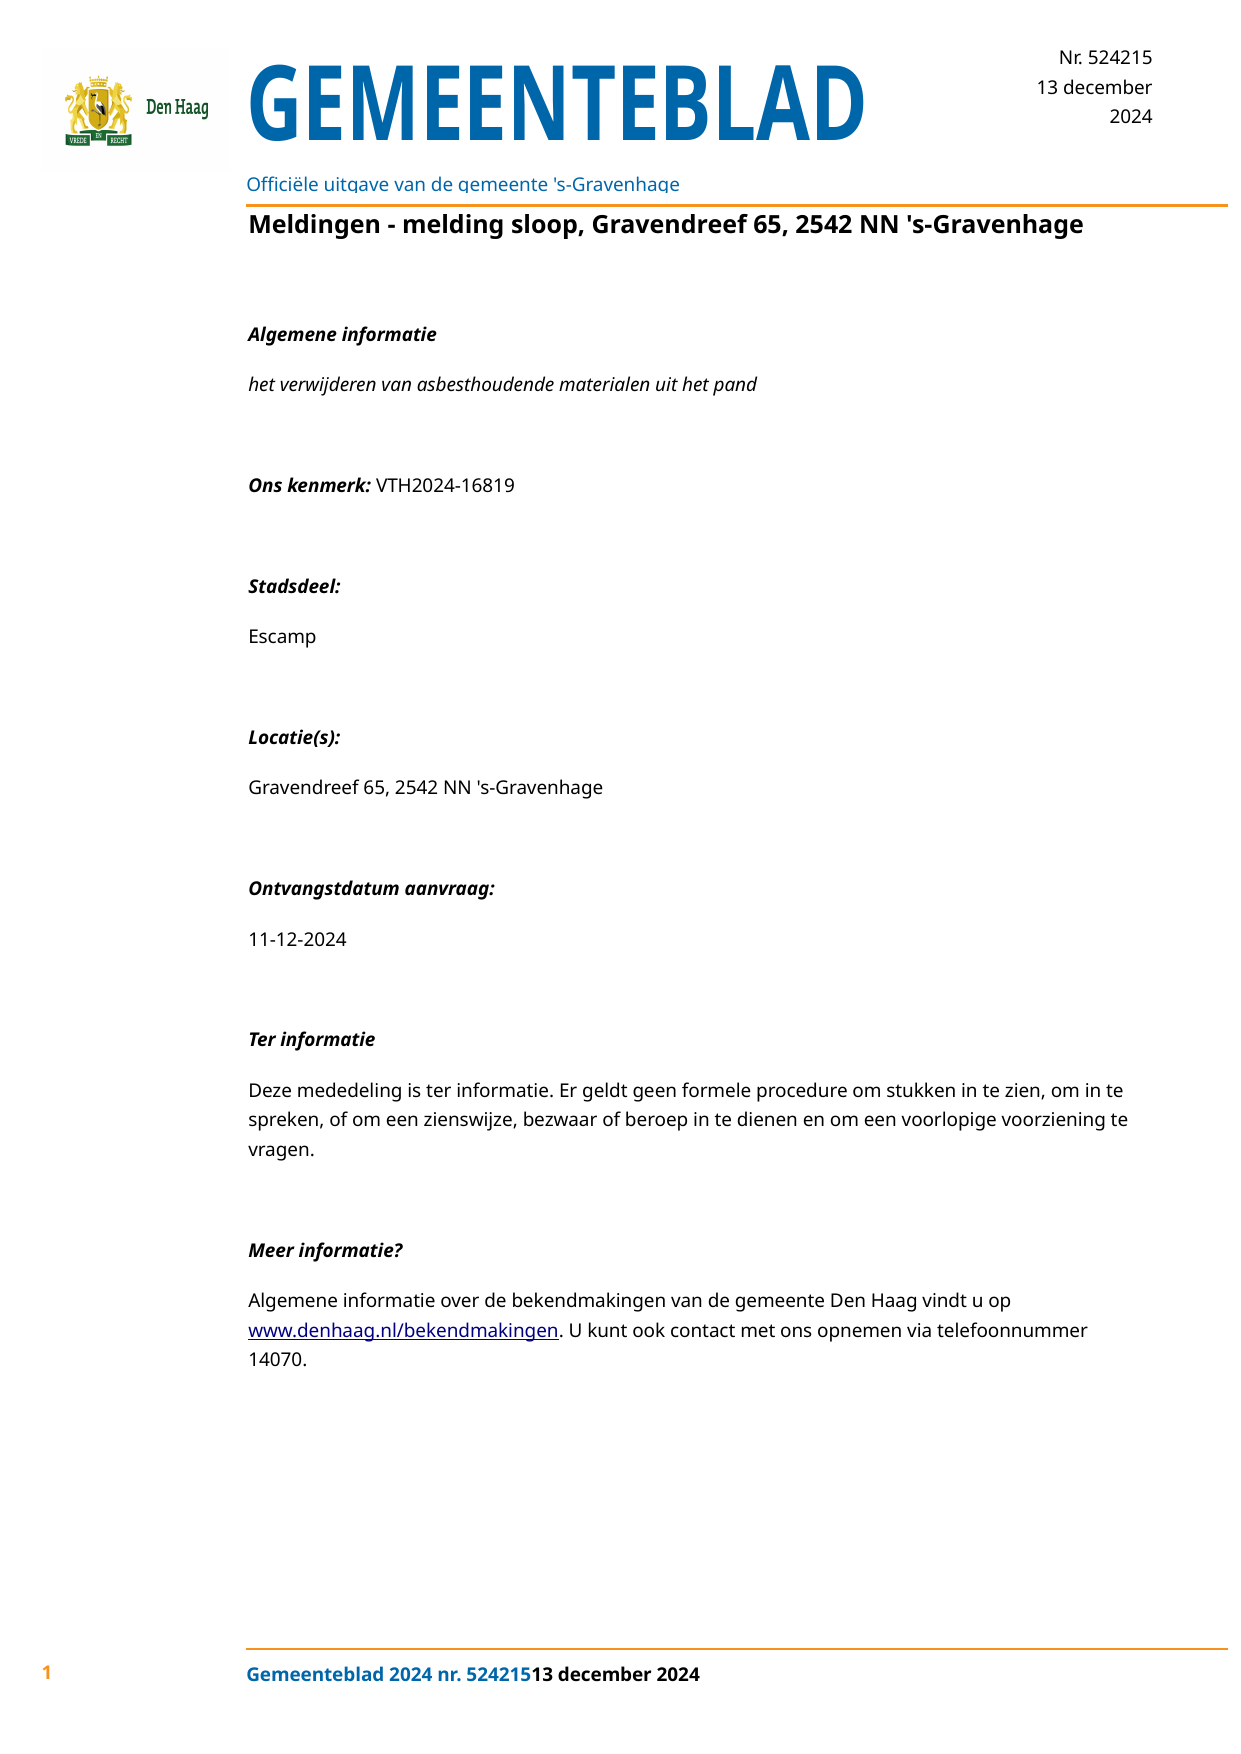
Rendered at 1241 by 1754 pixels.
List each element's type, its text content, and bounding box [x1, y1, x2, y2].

picture [41, 47, 231, 172]
text Stadsdeel: [248, 573, 1152, 598]
text Meldingen - melding sloop, Gravendreef 65, 2542 NN 's-Gravenhage [248, 207, 1152, 241]
text Algemene informatie over de bekendmakingen van de gemeente Den Haag vindt u op www.denhaag.nl/bekendmakingen. U kunt ook contact met ons opnemen via telefoonnummer 14070. [248, 1287, 1152, 1372]
text Ontvangstdatum aanvraag: [248, 875, 1152, 901]
text Escamp [248, 623, 1152, 649]
text Algemene informatie [248, 321, 1152, 346]
text Gravendreef 65, 2542 NN 's-Gravenhage [248, 774, 1152, 800]
text Ons kenmerk: VTH2024-16819 [248, 472, 1152, 498]
text 11-12-2024 [248, 926, 1152, 951]
text Meer informatie? [248, 1237, 1152, 1263]
text Ter informatie [248, 1027, 1152, 1052]
text Deze mededeling is ter informatie. Er geldt geen formele procedure om stukken in te zien, om in te spreken, of om een zienswijze, bezwaar of beroep in te dienen en om een voorlopige voorziening te vragen. [248, 1077, 1152, 1162]
text het verwijderen van asbesthoudende materialen uit het pand [248, 371, 1152, 397]
text Locatie(s): [248, 724, 1152, 750]
